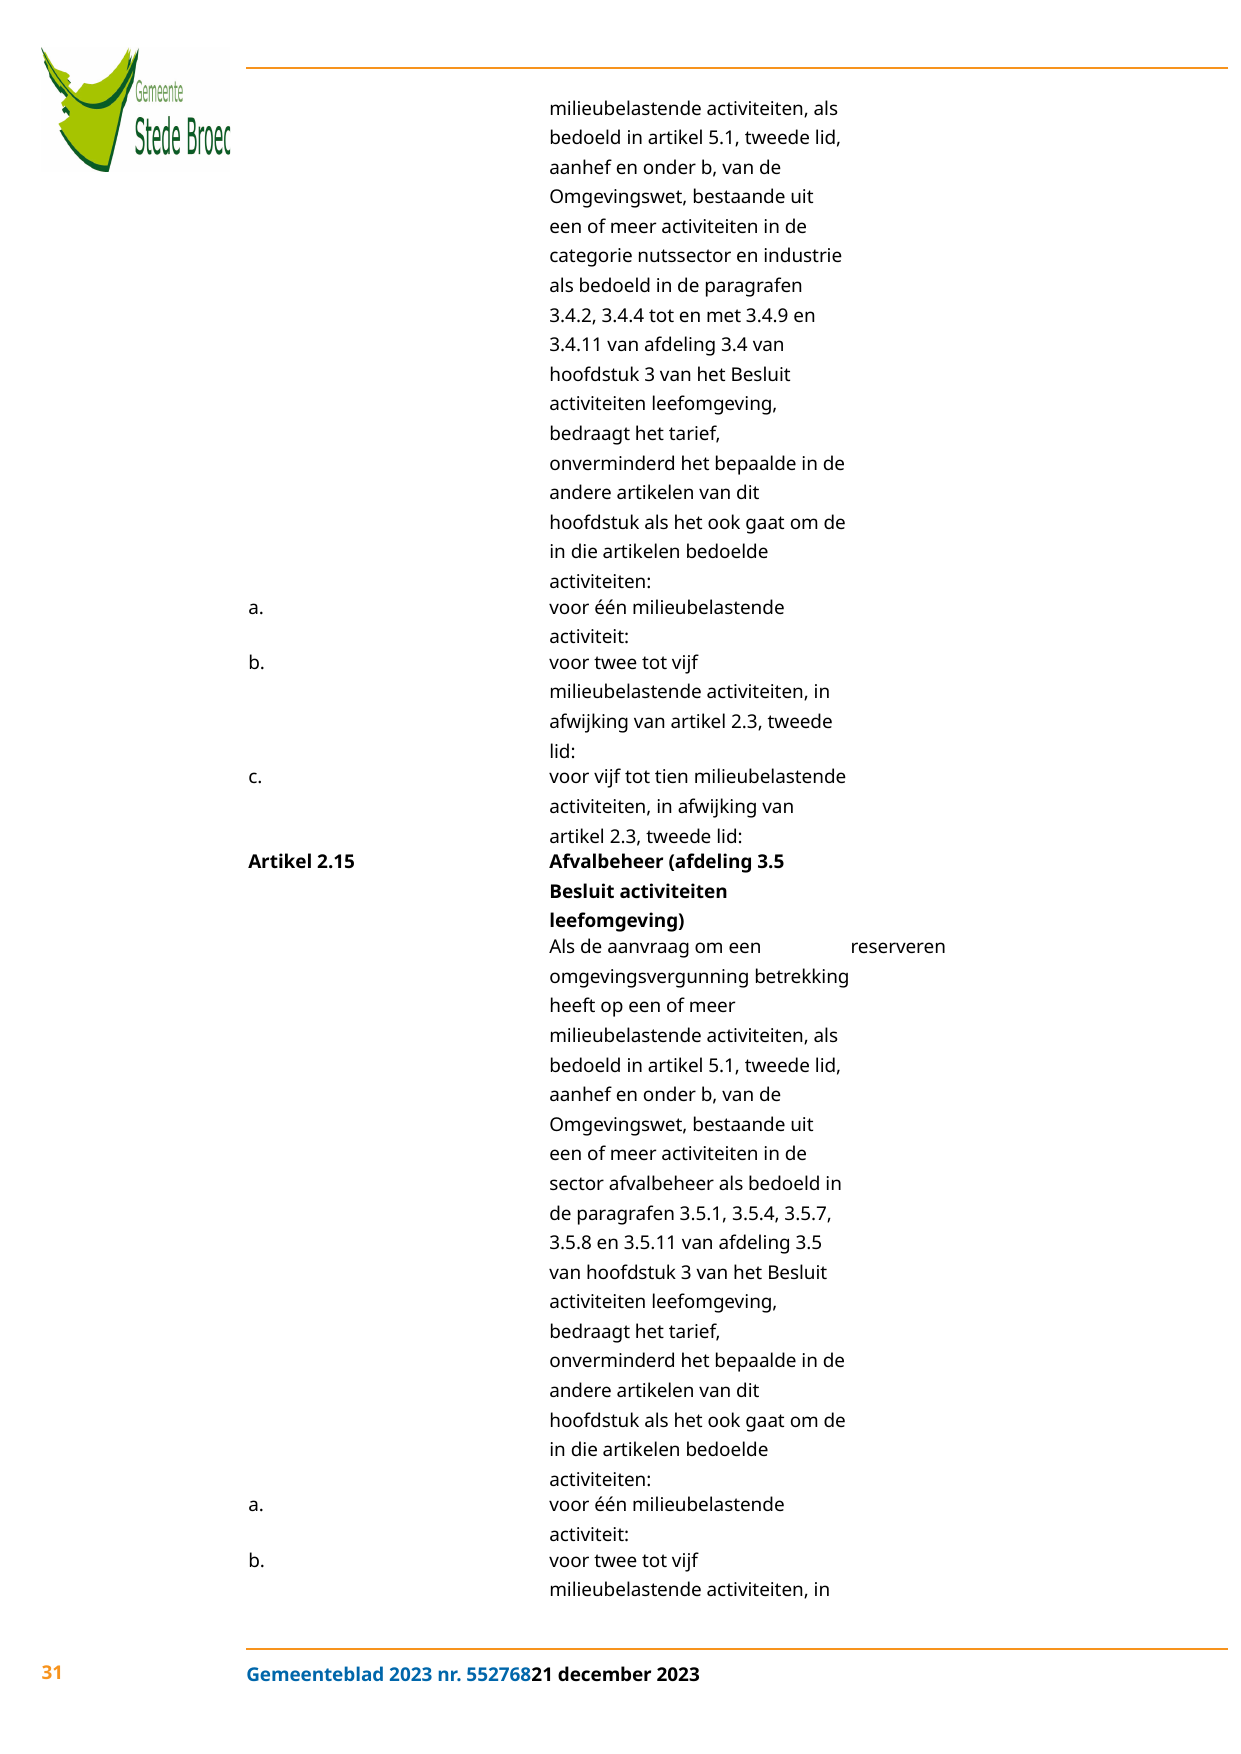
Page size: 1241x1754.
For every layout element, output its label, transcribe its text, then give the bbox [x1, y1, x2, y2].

table_cell [850, 95, 1152, 594]
table_cell milieubelastende activiteiten, als bedoeld in artikel 5.1, tweede lid, aanhef en onder b, van de Omgevingswet, bestaande uit een of meer activiteiten in de categorie nutssector en industrie als bedoeld in de paragrafen 3.4.2, 3.4.4 tot en met 3.4.9 en 3.4.11 van afdeling 3.4 van hoofdstuk 3 van het Besluit activiteiten leefomgeving, bedraagt het tarief, onverminderd het bepaalde in de andere artikelen van dit hoofdstuk als het ook gaat om de in die artikelen bedoelde activiteiten: [549, 95, 850, 594]
table_cell c. [248, 764, 549, 848]
table_cell [850, 1492, 1152, 1547]
table_cell b. [248, 649, 549, 764]
table_cell reserveren [850, 934, 1152, 1492]
table_cell [248, 95, 549, 594]
table_cell b. [248, 1547, 549, 1602]
table_cell Artikel 2.15 [248, 849, 549, 933]
table_cell [850, 1547, 1152, 1602]
picture [41, 47, 231, 172]
table_cell voor één milieubelastende activiteit: [549, 1492, 850, 1547]
table_cell voor twee tot vijf milieubelastende activiteiten, in [549, 1547, 850, 1602]
table_cell voor twee tot vijf milieubelastende activiteiten, in afwijking van artikel 2.3, tweede lid: [549, 649, 850, 764]
table_cell voor één milieubelastende activiteit: [549, 594, 850, 649]
table_cell voor vijf tot tien milieubelastende activiteiten, in afwijking van artikel 2.3, tweede lid: [549, 764, 850, 848]
table_cell Als de aanvraag om een omgevingsvergunning betrekking heeft op een of meer milieubelastende activiteiten, als bedoeld in artikel 5.1, tweede lid, aanhef en onder b, van de Omgevingswet, bestaande uit een of meer activiteiten in de sector afvalbeheer als bedoeld in de paragrafen 3.5.1, 3.5.4, 3.5.7, 3.5.8 en 3.5.11 van afdeling 3.5 van hoofdstuk 3 van het Besluit activiteiten leefomgeving, bedraagt het tarief, onverminderd het bepaalde in de andere artikelen van dit hoofdstuk als het ook gaat om de in die artikelen bedoelde activiteiten: [549, 934, 850, 1492]
table_cell [248, 934, 549, 1492]
table_cell [850, 649, 1152, 764]
table_cell a. [248, 1492, 549, 1547]
table_cell [850, 764, 1152, 848]
table_cell a. [248, 594, 549, 649]
table_cell [850, 594, 1152, 649]
table_cell Afvalbeheer (afdeling 3.5 Besluit activiteiten leefomgeving) [549, 849, 850, 933]
table_cell [850, 849, 1152, 933]
